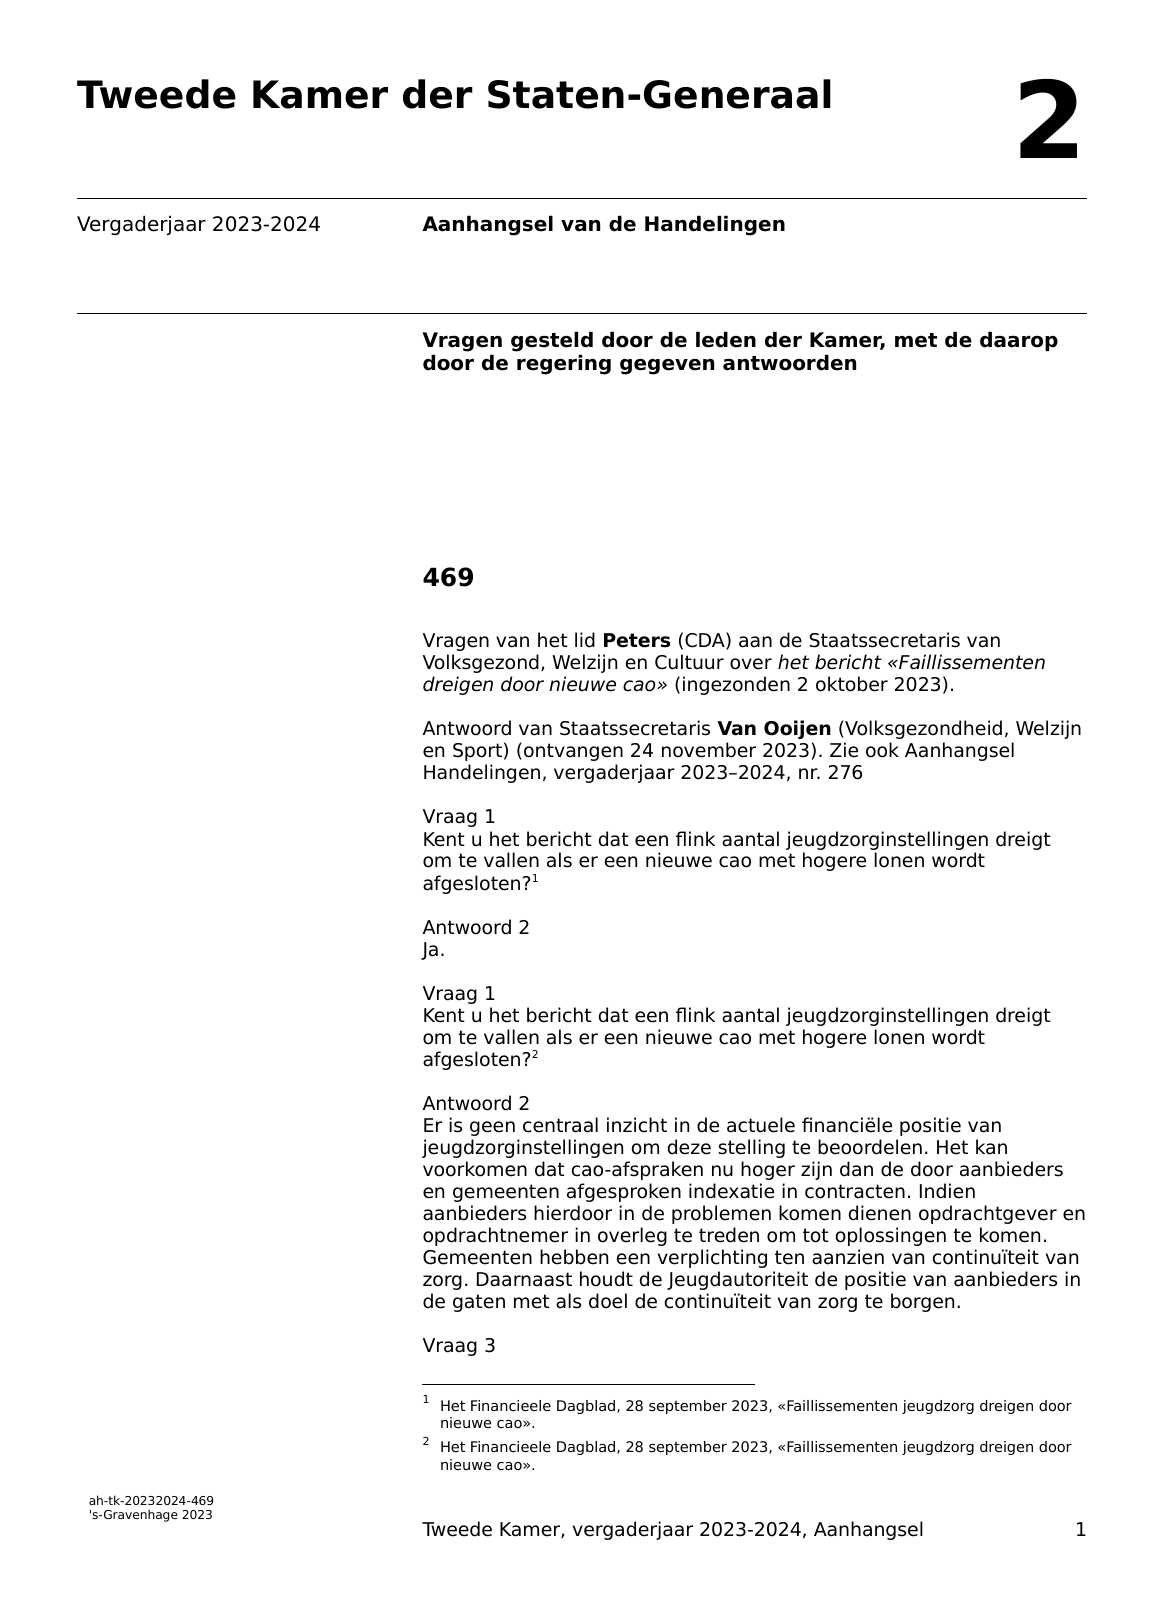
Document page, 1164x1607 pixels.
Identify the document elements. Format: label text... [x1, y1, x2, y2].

text Vraag 3 [422, 1335, 1087, 1357]
table_cell Vergaderjaar 2023-2024 [77, 199, 422, 313]
text Antwoord van Staatssecretaris Van Ooijen (Volksgezondheid, Welzijn en Sport) (ontvangen 24 november 2023). Zie ook Aanhangsel Handelingen, vergaderjaar 2023–2024, nr. 276 [422, 718, 1087, 784]
text Het Financieele Dagblad, 28 september 2023, «Faillissementen jeugdzorg dreigen door nieuwe cao». [422, 1435, 1087, 1474]
text 469 [422, 563, 1087, 592]
text Er is geen centraal inzicht in de actuele financiële positie van jeugdzorginstellingen om deze stelling te beoordelen. Het kan voorkomen dat cao-afspraken nu hoger zijn dan de door aanbieders en gemeenten afgesproken indexatie in contracten. Indien aanbieders hierdoor in de problemen komen dienen opdrachtgever en opdrachtnemer in overleg te treden om tot oplossingen te komen. Gemeenten hebben een verplichting ten aanzien van continuïteit van zorg. Daarnaast houdt de Jeugdautoriteit de positie van aanbieders in de gaten met als doel de continuïteit van zorg te borgen. [422, 1115, 1087, 1313]
text Ja. [422, 938, 1087, 961]
text Antwoord 2 [422, 1093, 1087, 1115]
text Kent u het bericht dat een flink aantal jeugdzorginstellingen dreigt om te vallen als er een nieuwe cao met hogere lonen wordt afgesloten? [422, 1005, 1087, 1071]
table_cell [77, 314, 422, 375]
text ah-tk-20232024-469 [88, 1494, 323, 1508]
text Het Financieele Dagblad, 28 september 2023, «Faillissementen jeugdzorg dreigen door nieuwe cao». [422, 1393, 1087, 1432]
text 's-Gravenhage 2023 [88, 1508, 323, 1522]
text Kent u het bericht dat een flink aantal jeugdzorginstellingen dreigt om te vallen als er een nieuwe cao met hogere lonen wordt afgesloten? [422, 828, 1087, 894]
table_cell Vragen gesteld door de leden der Kamer, met de daarop door de regering gegeven antwoorden [422, 314, 1087, 375]
table_header Tweede Kamer der Staten-Generaal [77, 59, 886, 198]
text Vraag 1 [422, 983, 1087, 1005]
text Antwoord 2 [422, 917, 1087, 938]
text Vraag 1 [422, 806, 1087, 828]
table_cell Aanhangsel van de Handelingen [422, 199, 1087, 313]
table_header 2 [886, 59, 1087, 198]
text Vragen van het lid Peters (CDA) aan de Staatssecretaris van Volksgezond, Welzijn en Cultuur over het bericht «Faillissementen dreigen door nieuwe cao» (ingezonden 2 oktober 2023). [422, 630, 1087, 696]
